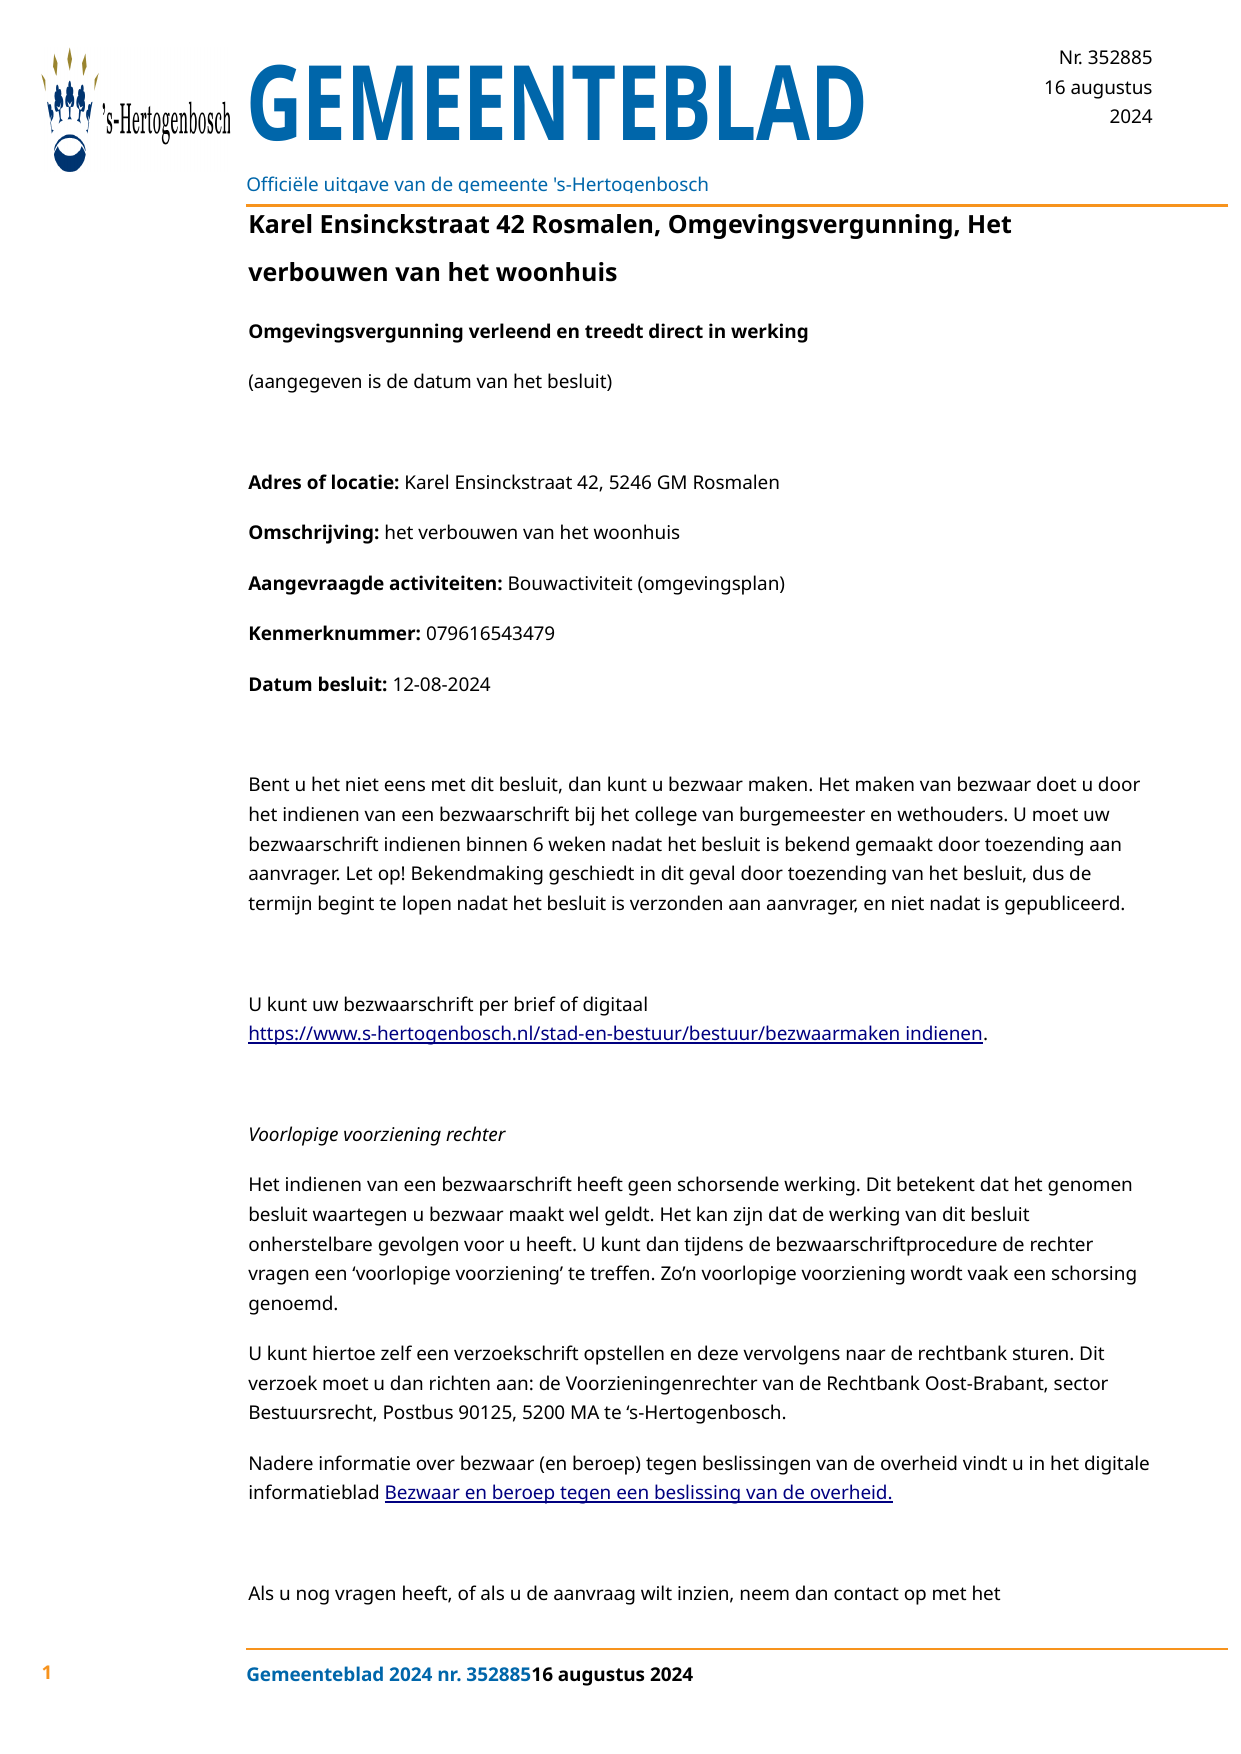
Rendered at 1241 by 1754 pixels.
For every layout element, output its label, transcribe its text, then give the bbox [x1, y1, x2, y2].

text Omgevingsvergunning verleend en treedt direct in werking [248, 318, 1152, 344]
text Nadere informatie over bezwaar (en beroep) tegen beslissingen van de overheid vindt u in het digitale informatieblad Bezwaar en beroep tegen een beslissing van de overheid. [248, 1450, 1152, 1505]
text U kunt uw bezwaarschrift per brief of digitaal https://www.s-hertogenbosch.nl/stad-en-bestuur/bestuur/bezwaarmaken indienen. [248, 991, 1152, 1046]
text Voorlopige voorziening rechter [248, 1121, 1152, 1147]
text Aangevraagde activiteiten: Bouwactiviteit (omgevingsplan) [248, 570, 1152, 596]
text Als u nog vragen heeft, of als u de aanvraag wilt inzien, neem dan contact op met het [248, 1580, 1152, 1606]
text Omschrijving: het verbouwen van het woonhuis [248, 519, 1152, 545]
text Bent u het niet eens met dit besluit, dan kunt u bezwaar maken. Het maken van bezwaar doet u door het indienen van een bezwaarschrift bij het college van burgemeester en wethouders. U moet uw bezwaarschrift indienen binnen 6 weken nadat het besluit is bekend gemaakt door toezending aan aanvrager. Let op! Bekendmaking geschiedt in dit geval door toezending van het besluit, dus de termijn begint te lopen nadat het besluit is verzonden aan aanvrager, en niet nadat is gepubliceerd. [248, 772, 1152, 916]
text Kenmerknummer: 079616543479 [248, 620, 1152, 646]
picture [41, 47, 231, 172]
text Het indienen van een bezwaarschrift heeft geen schorsende werking. Dit betekent dat het genomen besluit waartegen u bezwaar maakt wel geldt. Het kan zijn dat de werking van dit besluit onherstelbare gevolgen voor u heeft. U kunt dan tijdens de bezwaarschriftprocedure de rechter vragen een ‘voorlopige voorziening’ te treffen. Zo’n voorlopige voorziening wordt vaak een schorsing genoemd. [248, 1172, 1152, 1316]
text U kunt hiertoe zelf een verzoekschrift opstellen en deze vervolgens naar de rechtbank sturen. Dit verzoek moet u dan richten aan: de Voorzieningenrechter van de Rechtbank Oost-Brabant, sector Bestuursrecht, Postbus 90125, 5200 MA te ‘s-Hertogenbosch. [248, 1340, 1152, 1425]
text Karel Ensinckstraat 42 Rosmalen, Omgevingsvergunning, Het verbouwen van het woonhuis [248, 207, 1152, 288]
text Datum besluit: 12-08-2024 [248, 671, 1152, 697]
text Adres of locatie: Karel Ensinckstraat 42, 5246 GM Rosmalen [248, 469, 1152, 495]
text (aangegeven is de datum van het besluit) [248, 368, 1152, 394]
